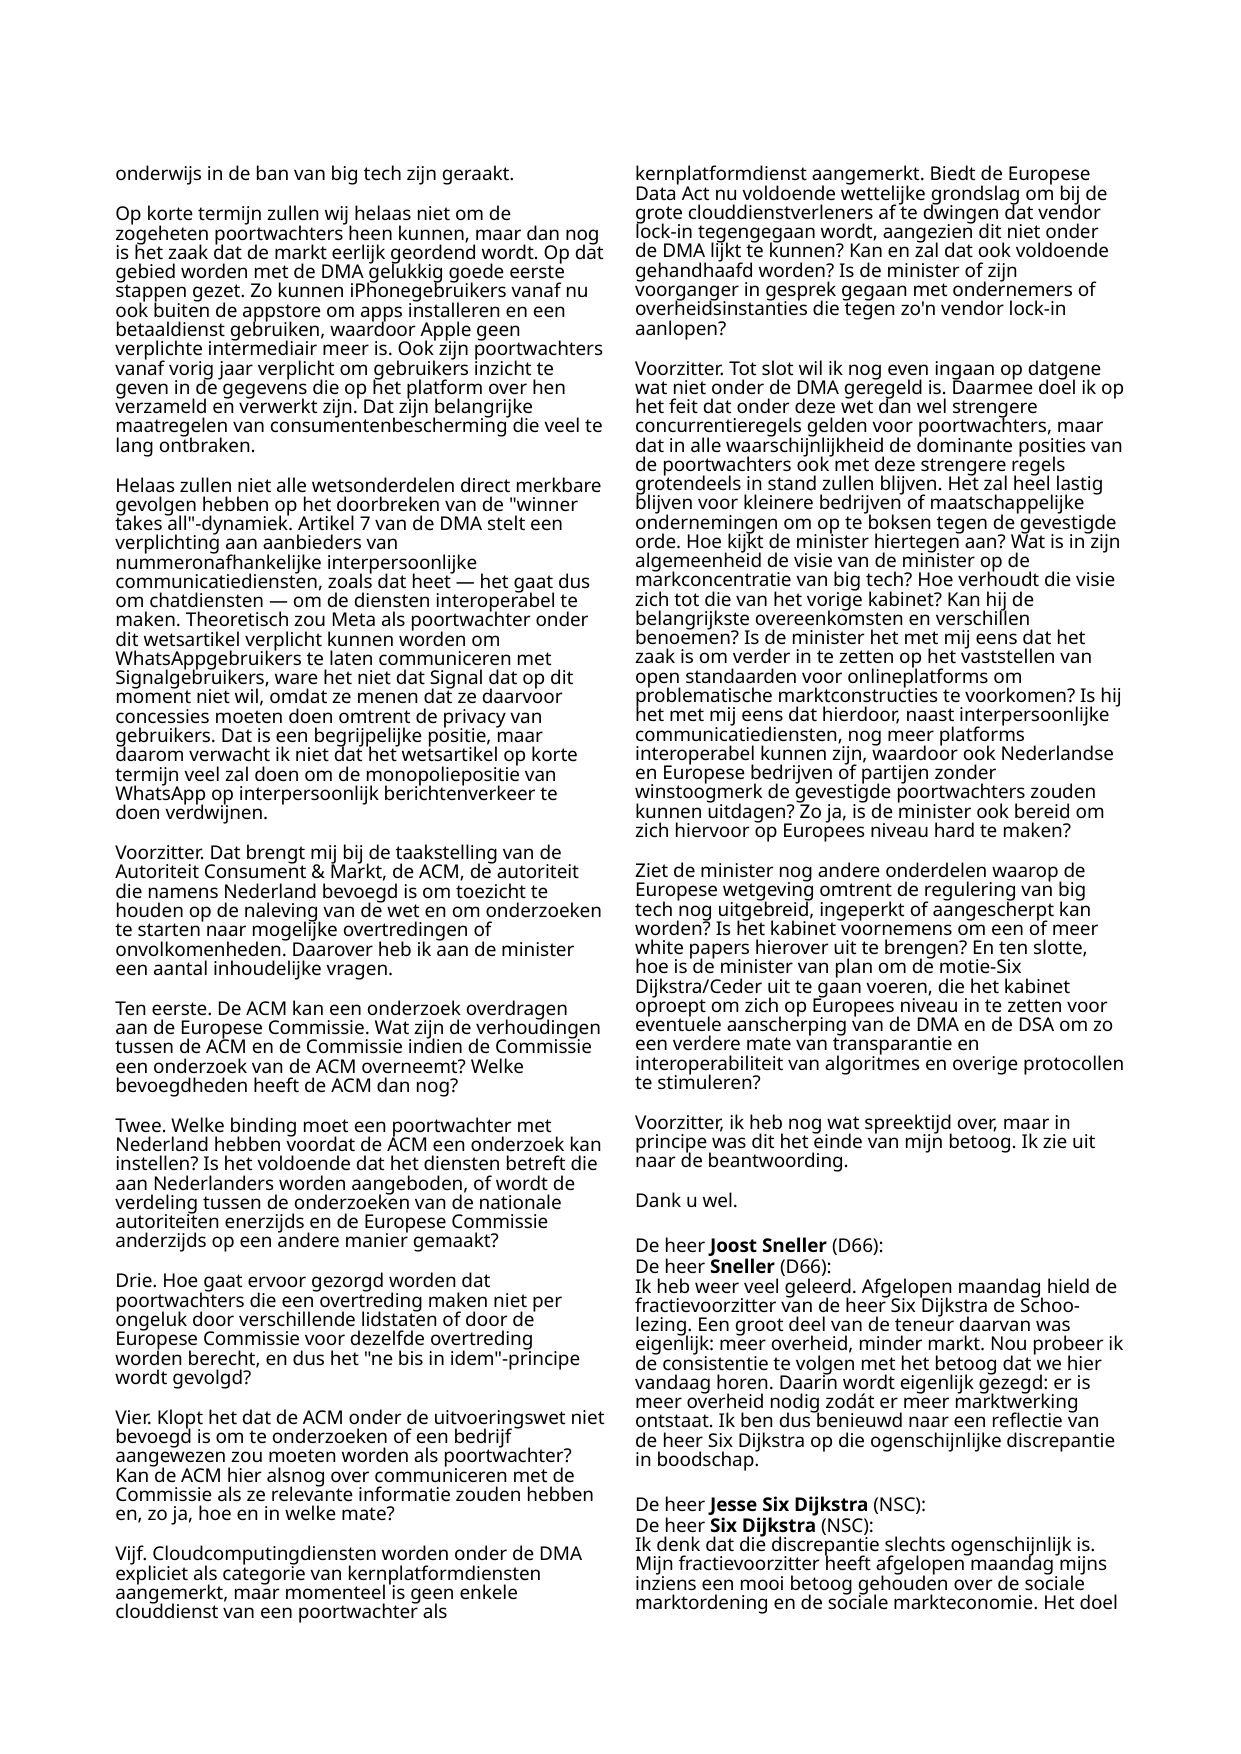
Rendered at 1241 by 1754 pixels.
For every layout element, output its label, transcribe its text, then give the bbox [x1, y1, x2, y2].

text Helaas zullen niet alle wetsonderdelen direct merkbare gevolgen hebben op het doorbreken van de "winner takes all"-dynamiek. Artikel 7 van de DMA stelt een verplichting aan aanbieders van nummeronafhankelijke interpersoonlijke communicatiediensten, zoals dat heet — het gaat dus om chatdiensten — om de diensten interoperabel te maken. Theoretisch zou Meta als poortwachter onder dit wetsartikel verplicht kunnen worden om WhatsAppgebruikers te laten communiceren met Signalgebruikers, ware het niet dat Signal dat op dit moment niet wil, omdat ze menen dat ze daarvoor concessies moeten doen omtrent de privacy van gebruikers. Dat is een begrijpelijke positie, maar daarom verwacht ik niet dat het wetsartikel op korte termijn veel zal doen om de monopoliepositie van WhatsApp op interpersoonlijk berichtenverkeer te doen verdwijnen. [115, 477, 605, 823]
text Twee. Welke binding moet een poortwachter met Nederland hebben voordat de ACM een onderzoek kan instellen? Is het voldoende dat het diensten betreft die aan Nederlanders worden aangeboden, of wordt de verdeling tussen de onderzoeken van de nationale autoriteiten enerzijds en de Europese Commissie anderzijds op een andere manier gemaakt? [115, 1117, 605, 1252]
text Ten eerste. De ACM kan een onderzoek overdragen aan de Europese Commissie. Wat zijn de verhoudingen tussen de ACM en de Commissie indien de Commissie een onderzoek van de ACM overneemt? Welke bevoegdheden heeft de ACM dan nog? [115, 1000, 605, 1096]
text Drie. Hoe gaat ervoor gezorgd worden dat poortwachters die een overtreding maken niet per ongeluk door verschillende lidstaten of door de Europese Commissie voor dezelfde overtreding worden berecht, en dus het "ne bis in idem"-principe wordt gevolgd? [115, 1272, 605, 1388]
text Vijf. Cloudcomputingdiensten worden onder de DMA expliciet als categorie van kernplatformdiensten aangemerkt, maar momenteel is geen enkele clouddienst van een poortwachter als [115, 1545, 605, 1622]
text Ziet de minister nog andere onderdelen waarop de Europese wetgeving omtrent de regulering van big tech nog uitgebreid, ingeperkt of aangescherpt kan worden? Is het kabinet voornemens om een of meer white papers hierover uit te brengen? En ten slotte, hoe is de minister van plan om de motie-Six Dijkstra/Ceder uit te gaan voeren, die het kabinet oproept om zich op Europees niveau in te zetten voor eventuele aanscherping van de DMA en de DSA om zo een verdere mate van transparantie en interoperabiliteit van algoritmes en overige protocollen te stimuleren? [635, 862, 1125, 1093]
text Voorzitter, ik heb nog wat spreektijd over, maar in principe was dit het einde van mijn betoog. Ik zie uit naar de beantwoording. [635, 1114, 1125, 1172]
text De heer Jesse Six Dijkstra (NSC): [635, 1491, 1125, 1517]
text Dank u wel. [635, 1192, 1125, 1212]
text Ik heb weer veel geleerd. Afgelopen maandag hield de fractievoorzitter van de heer Six Dijkstra de Schoo-lezing. Een groot deel van de teneur daarvan was eigenlijk: meer overheid, minder markt. Nou probeer ik de consistentie te volgen met het betoog dat we hier vandaag horen. Daarin wordt eigenlijk gezegd: er is meer overheid nodig zodát er meer marktwerking ontstaat. Ik ben dus benieuwd naar een reflectie van de heer Six Dijkstra op die ogenschijnlijke discrepantie in boodschap. [635, 1278, 1125, 1470]
text onderwijs in de ban van big tech zijn geraakt. [115, 165, 605, 184]
text Vier. Klopt het dat de ACM onder de uitvoeringswet niet bevoegd is om te onderzoeken of een bedrijf aangewezen zou moeten worden als poortwachter? Kan de ACM hier alsnog over communiceren met de Commissie als ze relevante informatie zouden hebben en, zo ja, hoe en in welke mate? [115, 1409, 605, 1524]
text Op korte termijn zullen wij helaas niet om de zogeheten poortwachters heen kunnen, maar dan nog is het zaak dat de markt eerlijk geordend wordt. Op dat gebied worden met de DMA gelukkig goede eerste stappen gezet. Zo kunnen iPhonegebruikers vanaf nu ook buiten de appstore om apps installeren en een betaaldienst gebruiken, waardoor Apple geen verplichte intermediair meer is. Ook zijn poortwachters vanaf vorig jaar verplicht om gebruikers inzicht te geven in de gegevens die op het platform over hen verzameld en verwerkt zijn. Dat zijn belangrijke maatregelen van consumentenbescherming die veel te lang ontbraken. [115, 205, 605, 456]
text Voorzitter. Dat brengt mij bij de taakstelling van de Autoriteit Consument & Markt, de ACM, de autoriteit die namens Nederland bevoegd is om toezicht te houden op de naleving van de wet en om onderzoeken te starten naar mogelijke overtredingen of onvolkomenheden. Daarover heb ik aan de minister een aantal inhoudelijke vragen. [115, 844, 605, 979]
text Voorzitter. Tot slot wil ik nog even ingaan op datgene wat niet onder de DMA geregeld is. Daarmee doel ik op het feit dat onder deze wet dan wel strengere concurrentieregels gelden voor poortwachters, maar dat in alle waarschijnlijkheid de dominante posities van de poortwachters ook met deze strengere regels grotendeels in stand zullen blijven. Het zal heel lastig blijven voor kleinere bedrijven of maatschappelijke ondernemingen om op te boksen tegen de gevestigde orde. Hoe kijkt de minister hiertegen aan? Wat is in zijn algemeenheid de visie van de minister op de markconcentratie van big tech? Hoe verhoudt die visie zich tot die van het vorige kabinet? Kan hij de belangrijkste overeenkomsten en verschillen benoemen? Is de minister het met mij eens dat het zaak is om verder in te zetten op het vaststellen van open standaarden voor onlineplatforms om problematische marktconstructies te voorkomen? Is hij het met mij eens dat hierdoor, naast interpersoonlijke communicatiediensten, nog meer platforms interoperabel kunnen zijn, waardoor ook Nederlandse en Europese bedrijven of partijen zonder winstoogmerk de gevestigde poortwachters zouden kunnen uitdagen? Zo ja, is de minister ook bereid om zich hiervoor op Europees niveau hard te maken? [635, 359, 1125, 841]
text De heer Sneller (D66): [635, 1258, 1125, 1278]
text De heer Six Dijkstra (NSC): [635, 1517, 1125, 1536]
text Ik denk dat die discrepantie slechts ogenschijnlijk is. Mijn fractievoorzitter heeft afgelopen maandag mijns inziens een mooi betoog gehouden over de sociale marktordening en de sociale markteconomie. Het doel [635, 1536, 1125, 1613]
text kernplatformdienst aangemerkt. Biedt de Europese Data Act nu voldoende wettelijke grondslag om bij de grote clouddienstverleners af te dwingen dat vendor lock-in tegengegaan wordt, aangezien dit niet onder de DMA lijkt te kunnen? Kan en zal dat ook voldoende gehandhaafd worden? Is de minister of zijn voorganger in gesprek gegaan met ondernemers of overheidsinstanties die tegen zo'n vendor lock-in aanlopen? [635, 165, 1125, 339]
text De heer Joost Sneller (D66): [635, 1233, 1125, 1258]
